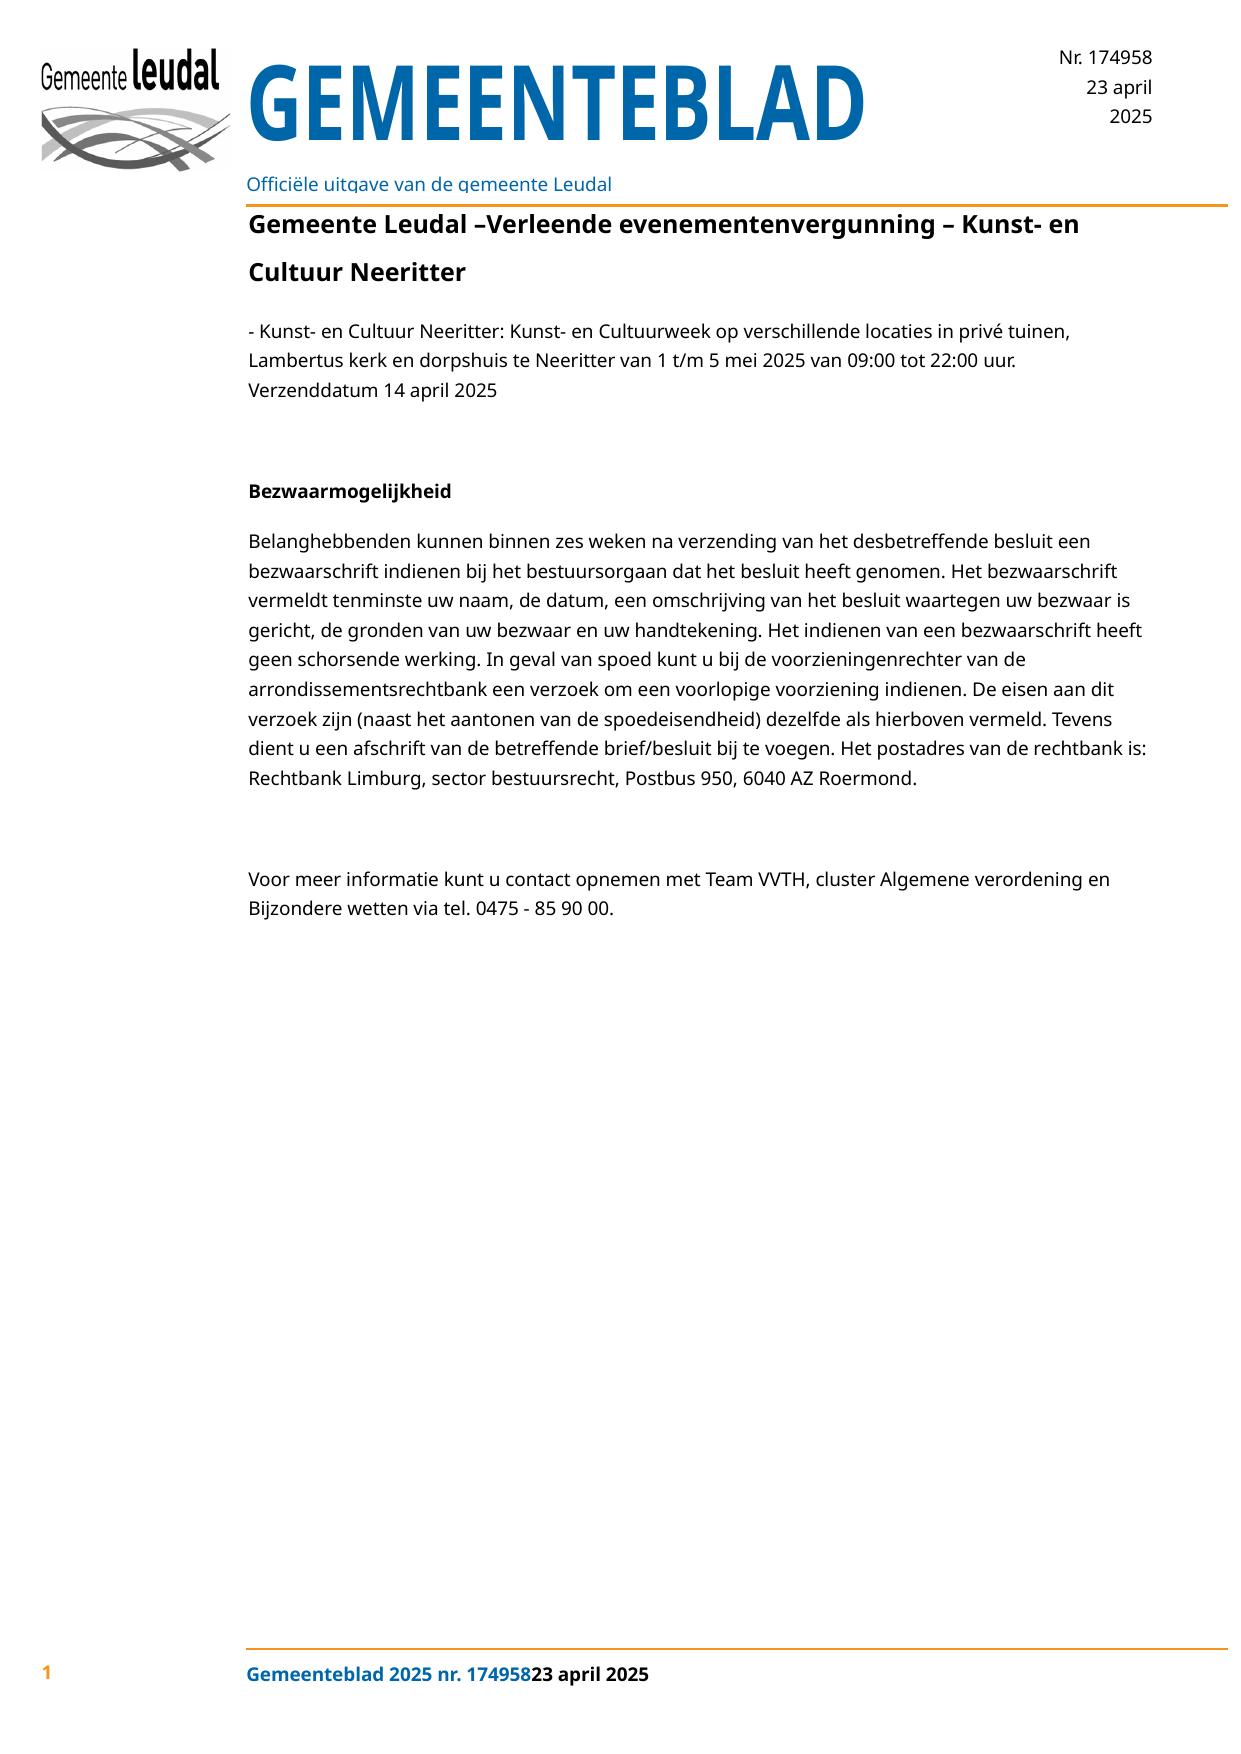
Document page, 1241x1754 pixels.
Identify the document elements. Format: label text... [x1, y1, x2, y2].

text Gemeente Leudal –Verleende evenementenvergunning – Kunst- en Cultuur Neeritter [248, 207, 1152, 288]
picture [41, 47, 231, 172]
text Bezwaarmogelijkheid [248, 478, 1152, 504]
text - Kunst- en Cultuur Neeritter: Kunst- en Cultuurweek op verschillende locaties in privé tuinen, Lambertus kerk en dorpshuis te Neeritter van 1 t/m 5 mei 2025 van 09:00 tot 22:00 uur. Verzenddatum 14 april 2025 [248, 318, 1152, 403]
text Belanghebbenden kunnen binnen zes weken na verzending van het desbetreffende besluit een bezwaarschrift indienen bij het bestuursorgaan dat het besluit heeft genomen. Het bezwaarschrift vermeldt tenminste uw naam, de datum, een omschrijving van het besluit waartegen uw bezwaar is gericht, de gronden van uw bezwaar en uw handtekening. Het indienen van een bezwaarschrift heeft geen schorsende werking. In geval van spoed kunt u bij de voorzieningenrechter van de arrondissementsrechtbank een verzoek om een voorlopige voorziening indienen. De eisen aan dit verzoek zijn (naast het aantonen van de spoedeisendheid) dezelfde als hierboven vermeld. Tevens dient u een afschrift van de betreffende brief/besluit bij te voegen. Het postadres van de rechtbank is: Rechtbank Limburg, sector bestuursrecht, Postbus 950, 6040 AZ Roermond. [248, 528, 1152, 791]
text Voor meer informatie kunt u contact opnemen met Team VVTH, cluster Algemene verordening en Bijzondere wetten via tel. 0475 - 85 90 00. [248, 866, 1152, 921]
